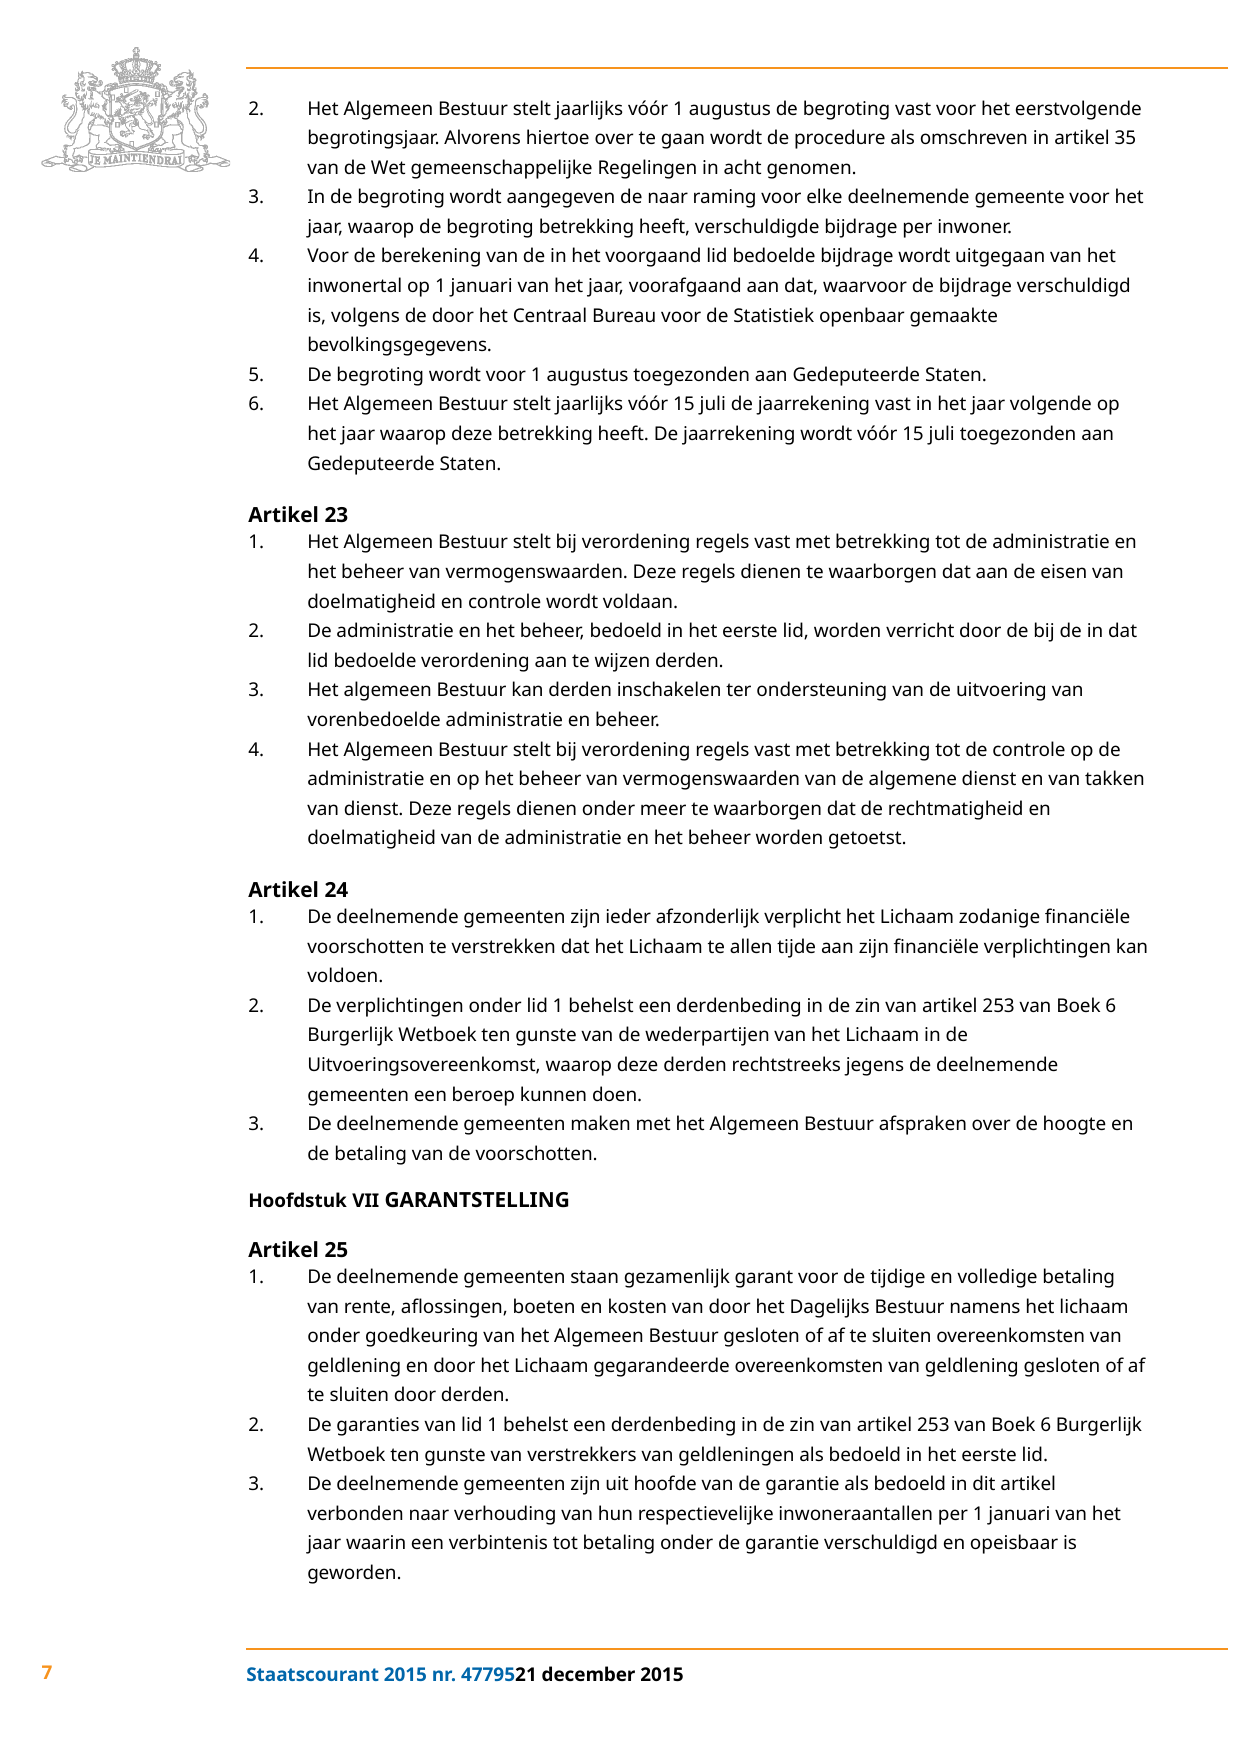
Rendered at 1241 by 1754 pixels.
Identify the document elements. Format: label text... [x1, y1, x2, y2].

list In de begroting wordt aangegeven de naar raming voor elke deelnemende gemeente voor het jaar, waarop de begroting betrekking heeft, verschuldigde bijdrage per inwoner. [248, 183, 1152, 239]
list De administratie en het beheer, bedoeld in het eerste lid, worden verricht door de bij de in dat lid bedoelde verordening aan te wijzen derden. [248, 617, 1152, 673]
list De deelnemende gemeenten zijn ieder afzonderlijk verplicht het Lichaam zodanige financiële voorschotten te verstrekken dat het Lichaam te allen tijde aan zijn financiële verplichtingen kan voldoen. [248, 903, 1152, 988]
list Het Algemeen Bestuur stelt bij verordening regels vast met betrekking tot de administratie en het beheer van vermogenswaarden. Deze regels dienen te waarborgen dat aan de eisen van doelmatigheid en controle wordt voldaan. [248, 529, 1152, 613]
list De garanties van lid 1 behelst een derdenbeding in de zin van artikel 253 van Boek 6 Burgerlijk Wetboek ten gunste van verstrekkers van geldleningen als bedoeld in het eerste lid. [248, 1411, 1152, 1467]
text Artikel 25 [248, 1235, 1152, 1263]
list Het Algemeen Bestuur stelt jaarlijks vóór 1 augustus de begroting vast voor het eerstvolgende begrotingsjaar. Alvorens hiertoe over te gaan wordt de procedure als omschreven in artikel 35 van de Wet gemeenschappelijke Regelingen in acht genomen. [248, 95, 1152, 180]
list De deelnemende gemeenten staan gezamenlijk garant voor de tijdige en volledige betaling van rente, aflossingen, boeten en kosten van door het Dagelijks Bestuur namens het lichaam onder goedkeuring van het Algemeen Bestuur gesloten of af te sluiten overeenkomsten van geldlening en door het Lichaam gegarandeerde overeenkomsten van geldlening gesloten of af te sluiten door derden. [248, 1263, 1152, 1407]
picture [41, 47, 231, 172]
text Hoofdstuk VII GARANTSTELLING [248, 1186, 1152, 1214]
list Voor de berekening van de in het voorgaand lid bedoelde bijdrage wordt uitgegaan van het inwonertal op 1 januari van het jaar, voorafgaand aan dat, waarvoor de bijdrage verschuldigd is, volgens de door het Centraal Bureau voor de Statistiek openbaar gemaakte bevolkingsgegevens. [248, 243, 1152, 357]
list Het Algemeen Bestuur stelt jaarlijks vóór 15 juli de jaarrekening vast in het jaar volgende op het jaar waarop deze betrekking heeft. De jaarrekening wordt vóór 15 juli toegezonden aan Gedeputeerde Staten. [248, 391, 1152, 476]
list De begroting wordt voor 1 augustus toegezonden aan Gedeputeerde Staten. [248, 361, 1152, 387]
list De verplichtingen onder lid 1 behelst een derdenbeding in de zin van artikel 253 van Boek 6 Burgerlijk Wetboek ten gunste van de wederpartijen van het Lichaam in de Uitvoeringsovereenkomst, waarop deze derden rechtstreeks jegens de deelnemende gemeenten een beroep kunnen doen. [248, 992, 1152, 1107]
text Artikel 23 [248, 500, 1152, 529]
list De deelnemende gemeenten zijn uit hoofde van de garantie als bedoeld in dit artikel verbonden naar verhouding van hun respectievelijke inwoneraantallen per 1 januari van het jaar waarin een verbintenis tot betaling onder de garantie verschuldigd en opeisbaar is geworden. [248, 1470, 1152, 1585]
text Artikel 24 [248, 875, 1152, 903]
list De deelnemende gemeenten maken met het Algemeen Bestuur afspraken over de hoogte en de betaling van de voorschotten. [248, 1110, 1152, 1166]
list Het algemeen Bestuur kan derden inschakelen ter ondersteuning van de uitvoering van vorenbedoelde administratie en beheer. [248, 677, 1152, 732]
list Het Algemeen Bestuur stelt bij verordening regels vast met betrekking tot de controle op de administratie en op het beheer van vermogenswaarden van de algemene dienst en van takken van dienst. Deze regels dienen onder meer te waarborgen dat de rechtmatigheid en doelmatigheid van de administratie en het beheer worden getoetst. [248, 736, 1152, 850]
